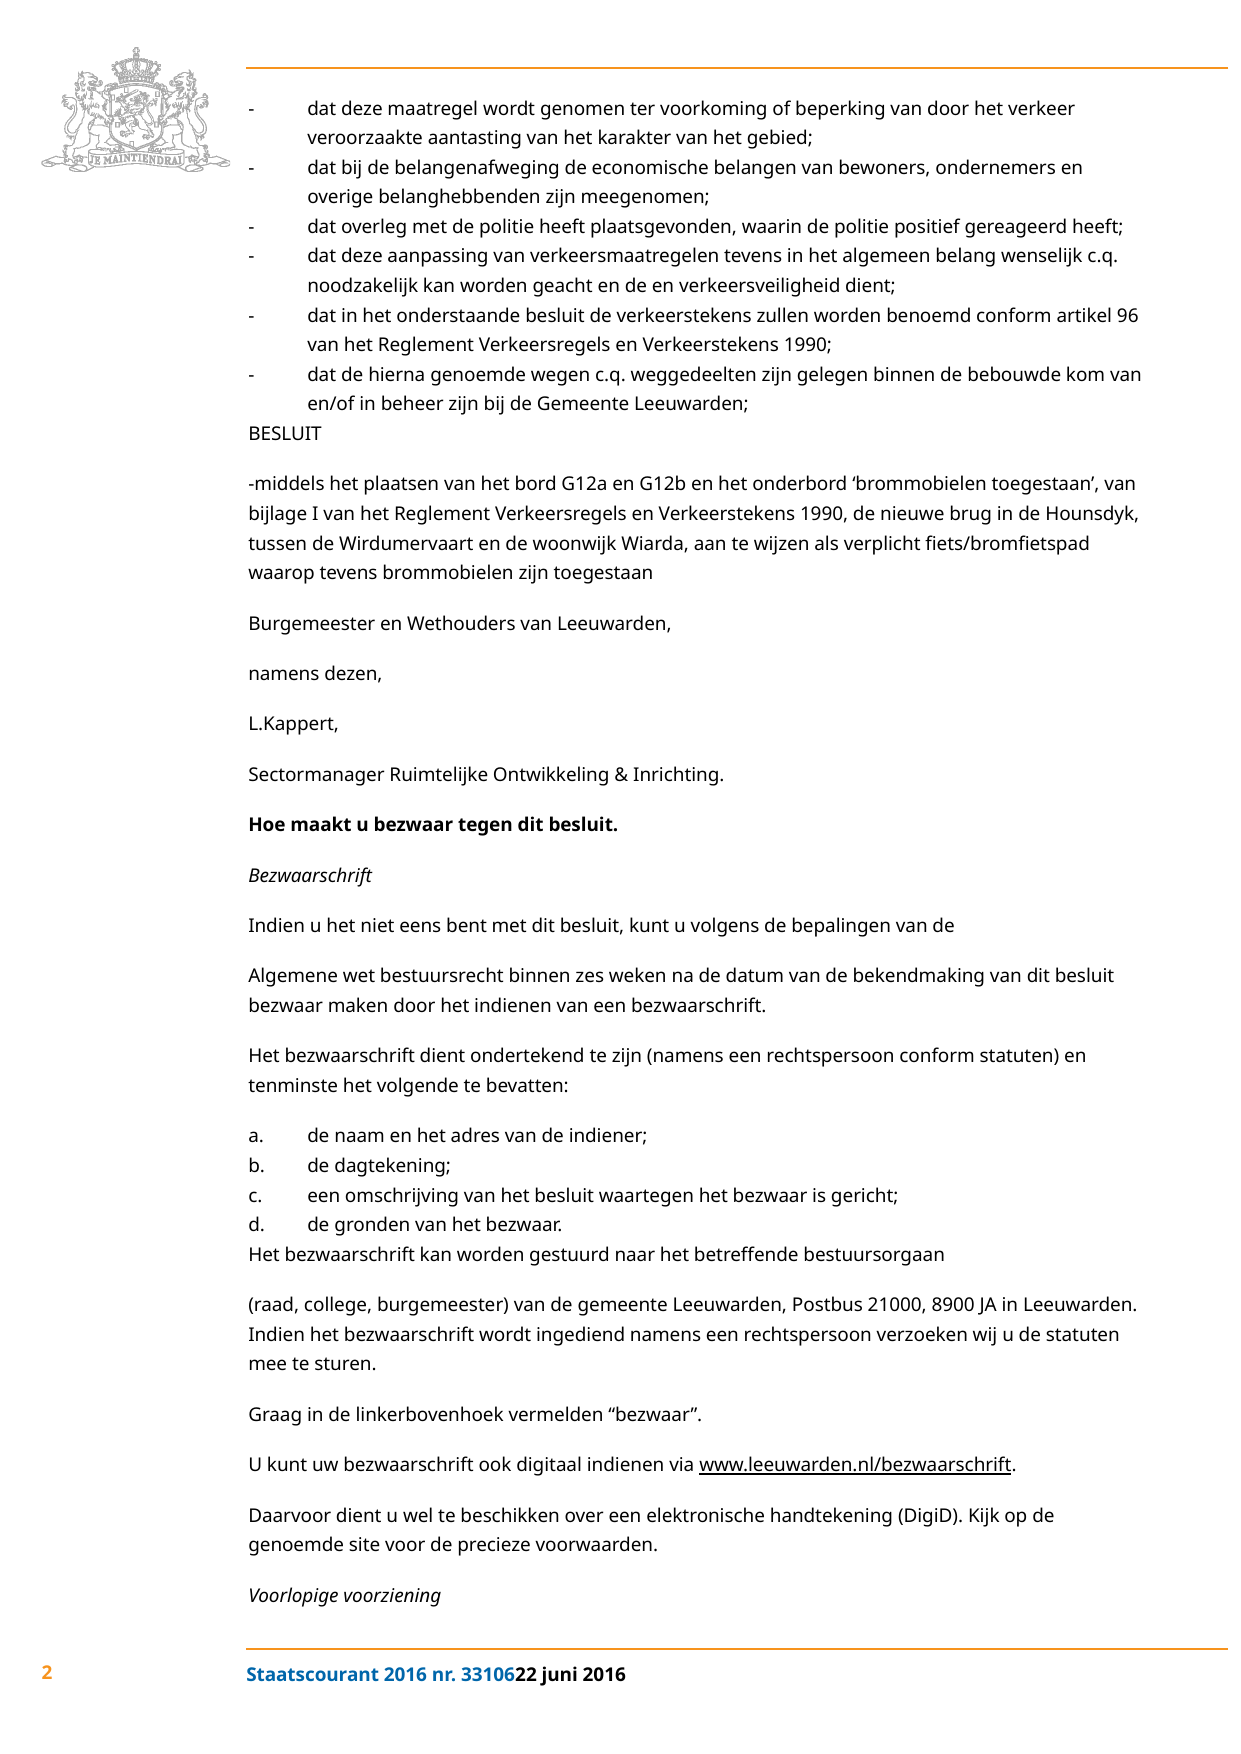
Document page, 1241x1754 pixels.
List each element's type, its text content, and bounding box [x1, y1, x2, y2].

text Algemene wet bestuursrecht binnen zes weken na de datum van de bekendmaking van dit besluit bezwaar maken door het indienen van een bezwaarschrift. [248, 963, 1152, 1018]
text Burgemeester en Wethouders van Leeuwarden, [248, 610, 1152, 636]
text Het bezwaarschrift kan worden gestuurd naar het betreffende bestuursorgaan [248, 1241, 1152, 1267]
list dat overleg met de politie heeft plaatsgevonden, waarin de politie positief gereageerd heeft; [248, 213, 1152, 239]
text Voorlopige voorziening [248, 1582, 1152, 1608]
text L.Kappert, [248, 711, 1152, 736]
list de gronden van het bezwaar. [248, 1211, 1152, 1237]
list dat bij de belangenafweging de economische belangen van bewoners, ondernemers en overige belanghebbenden zijn meegenomen; [248, 154, 1152, 209]
text Indien u het niet eens bent met dit besluit, kunt u volgens de bepalingen van de [248, 912, 1152, 938]
text Daarvoor dient u wel te beschikken over een elektronische handtekening (DigiD). Kijk op de genoemde site voor de precieze voorwaarden. [248, 1502, 1152, 1557]
list de naam en het adres van de indiener; [248, 1123, 1152, 1148]
list een omschrijving van het besluit waartegen het bezwaar is gericht; [248, 1182, 1152, 1208]
text U kunt uw bezwaarschrift ook digitaal indienen via www.leeuwarden.nl/bezwaarschrift. [248, 1451, 1152, 1477]
text Hoe maakt u bezwaar tegen dit besluit. [248, 811, 1152, 837]
text Bezwaarschrift [248, 862, 1152, 888]
text -middels het plaatsen van het bord G12a en G12b en het onderbord ‘brommobielen toegestaan’, van bijlage I van het Reglement Verkeersregels en Verkeerstekens 1990, de nieuwe brug in de Hounsdyk, tussen de Wirdumervaart en de woonwijk Wiarda, aan te wijzen als verplicht fiets/bromfietspad waarop tevens brommobielen zijn toegestaan [248, 471, 1152, 585]
text BESLUIT [248, 420, 1152, 446]
list de dagtekening; [248, 1152, 1152, 1178]
text Sectormanager Ruimtelijke Ontwikkeling & Inrichting. [248, 761, 1152, 787]
list dat de hierna genoemde wegen c.q. weggedeelten zijn gelegen binnen de bebouwde kom van en/of in beheer zijn bij de Gemeente Leeuwarden; [248, 361, 1152, 416]
text Het bezwaarschrift dient ondertekend te zijn (namens een rechtspersoon conform statuten) en tenminste het volgende te bevatten: [248, 1043, 1152, 1098]
list dat in het onderstaande besluit de verkeerstekens zullen worden benoemd conform artikel 96 van het Reglement Verkeersregels en Verkeerstekens 1990; [248, 302, 1152, 357]
list dat deze aanpassing van verkeersmaatregelen tevens in het algemeen belang wenselijk c.q. noodzakelijk kan worden geacht en de en verkeersveiligheid dient; [248, 243, 1152, 298]
text Graag in de linkerbovenhoek vermelden “bezwaar”. [248, 1401, 1152, 1427]
text namens dezen, [248, 660, 1152, 686]
text (raad, college, burgemeester) van de gemeente Leeuwarden, Postbus 21000, 8900 JA in Leeuwarden. Indien het bezwaarschrift wordt ingediend namens een rechtspersoon verzoeken wij u de statuten mee te sturen. [248, 1291, 1152, 1376]
picture [41, 47, 231, 172]
list dat deze maatregel wordt genomen ter voorkoming of beperking van door het verkeer veroorzaakte aantasting van het karakter van het gebied; [248, 95, 1152, 150]
